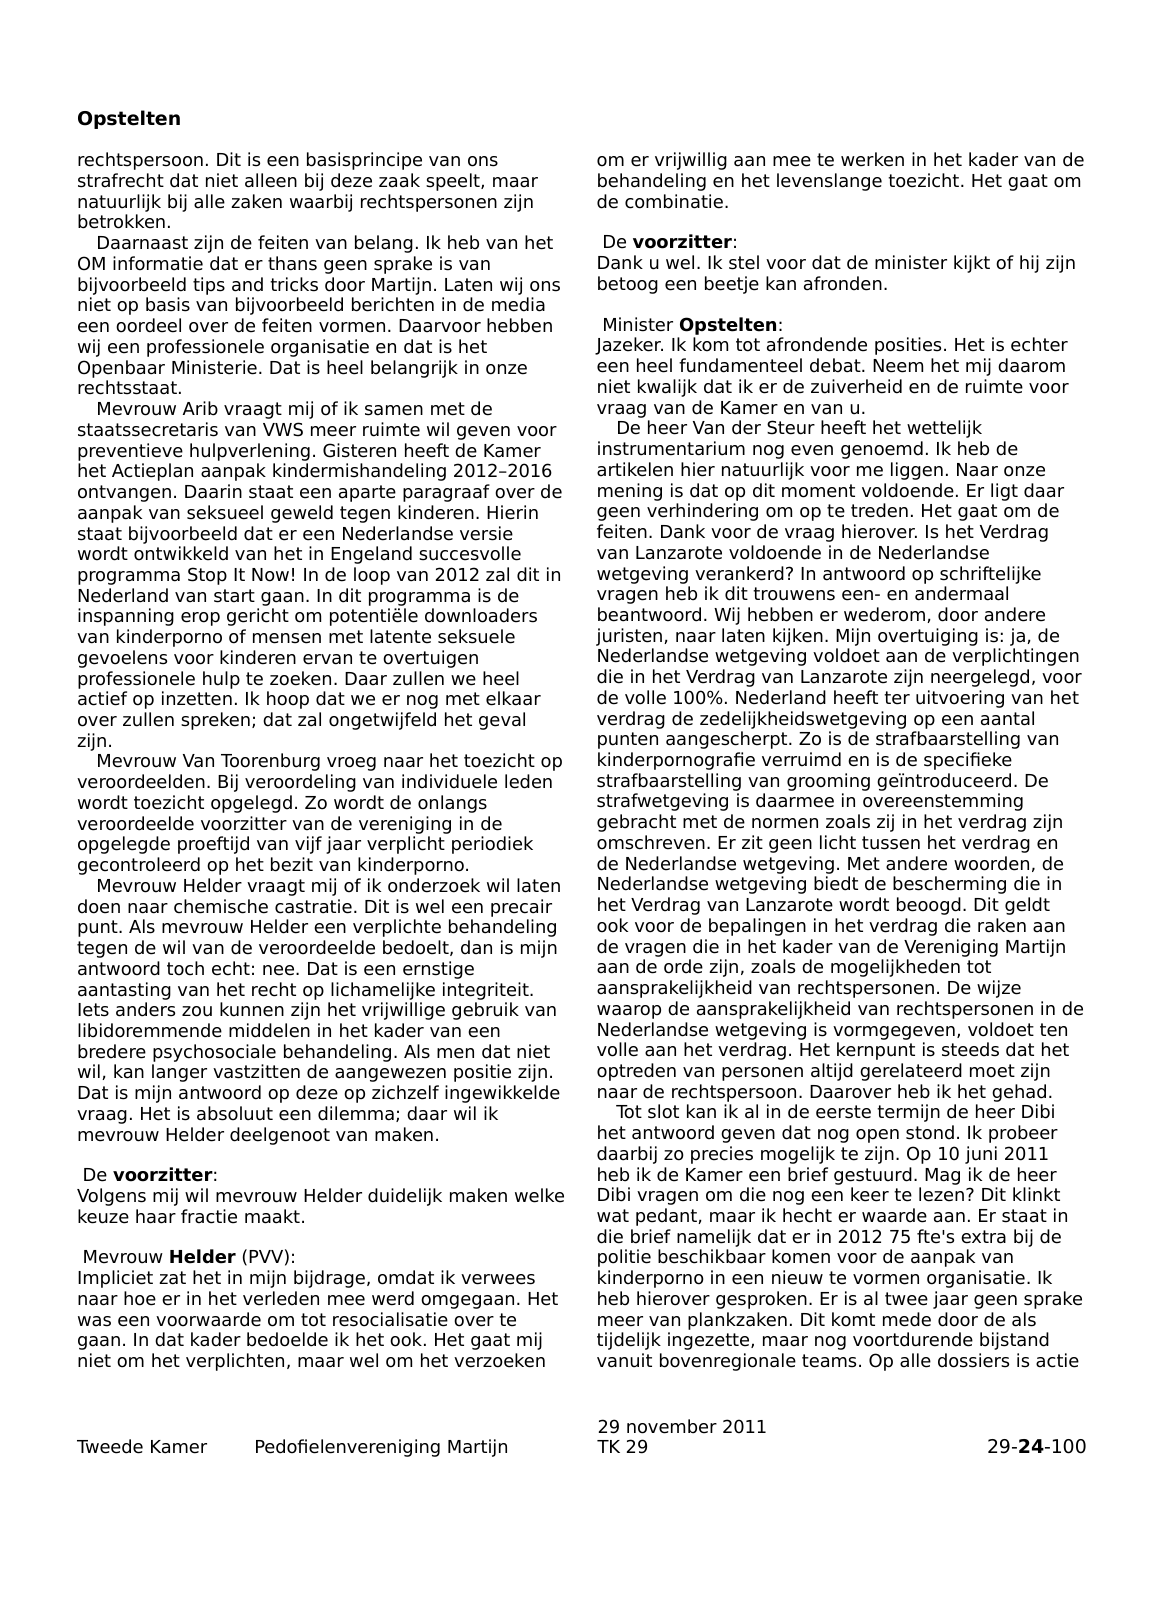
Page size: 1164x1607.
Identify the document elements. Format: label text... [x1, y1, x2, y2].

text rechtspersoon. Dit is een basisprincipe van ons strafrecht dat niet alleen bij deze zaak speelt, maar natuurlijk bij alle zaken waarbij rechtspersonen zijn betrokken. [77, 150, 567, 233]
text Volgens mij wil mevrouw Helder duidelijk maken welke keuze haar fractie maakt. [77, 1186, 567, 1227]
text Tot slot kan ik al in de eerste termijn de heer Dibi het antwoord geven dat nog open stond. Ik probeer daarbij zo precies mogelijk te zijn. Op 10 juni 2011 heb ik de Kamer een brief gestuurd. Mag ik de heer Dibi vragen om die nog een keer te lezen? Dit klinkt wat pedant, maar ik hecht er waarde aan. Er staat in die brief namelijk dat er in 2012 75 fte's extra bij de politie beschikbaar komen voor de aanpak van kinderporno in een nieuw te vormen organisatie. Ik heb hierover gesproken. Er is al twee jaar geen sprake meer van plankzaken. Dit komt mede door de als tijdelijk ingezette, maar nog voortdurende bijstand vanuit bovenregionale teams. Op alle dossiers is actie [596, 1102, 1087, 1372]
text De heer Van der Steur heeft het wettelijk instrumentarium nog even genoemd. Ik heb de artikelen hier natuurlijk voor me liggen. Naar onze mening is dat op dit moment voldoende. Er ligt daar geen verhindering om op te treden. Het gaat om de feiten. Dank voor de vraag hierover. Is het Verdrag van Lanzarote voldoende in de Nederlandse wetgeving verankerd? In antwoord op schriftelijke vragen heb ik dit trouwens een- en andermaal beantwoord. Wij hebben er wederom, door andere juristen, naar laten kijken. Mijn overtuiging is: ja, de Nederlandse wetgeving voldoet aan de verplichtingen die in het Verdrag van Lanzarote zijn neergelegd, voor de volle 100%. Nederland heeft ter uitvoering van het verdrag de zedelijkheidswetgeving op een aantal punten aangescherpt. Zo is de strafbaarstelling van kinderpornografie verruimd en is de specifieke strafbaarstelling van grooming geïntroduceerd. De strafwetgeving is daarmee in overeenstemming gebracht met de normen zoals zij in het verdrag zijn omschreven. Er zit geen licht tussen het verdrag en de Nederlandse wetgeving. Met andere woorden, de Nederlandse wetgeving biedt de bescherming die in het Verdrag van Lanzarote wordt beoogd. Dit geldt ook voor de bepalingen in het verdrag die raken aan de vragen die in het kader van de Vereniging Martijn aan de orde zijn, zoals de mogelijkheden tot aansprakelijkheid van rechtspersonen. De wijze waarop de aansprakelijkheid van rechtspersonen in de Nederlandse wetgeving is vormgegeven, voldoet ten volle aan het verdrag. Het kernpunt is steeds dat het optreden van personen altijd gerelateerd moet zijn naar de rechtspersoon. Daarover heb ik het gehad. [596, 418, 1087, 1102]
text Jazeker. Ik kom tot afrondende posities. Het is echter een heel fundamenteel debat. Neem het mij daarom niet kwalijk dat ik er de zuiverheid en de ruimte voor vraag van de Kamer en van u. [596, 335, 1087, 418]
text Mevrouw Arib vraagt mij of ik samen met de staatssecretaris van VWS meer ruimte wil geven voor preventieve hulpverlening. Gisteren heeft de Kamer het Actieplan aanpak kindermishandeling 2012–2016 ontvangen. Daarin staat een aparte paragraaf over de aanpak van seksueel geweld tegen kinderen. Hierin staat bijvoorbeeld dat er een Nederlandse versie wordt ontwikkeld van het in Engeland succesvolle programma Stop It Now! In de loop van 2012 zal dit in Nederland van start gaan. In dit programma is de inspanning erop gericht om potentiële downloaders van kinderporno of mensen met latente seksuele gevoelens voor kinderen ervan te overtuigen professionele hulp te zoeken. Daar zullen we heel actief op inzetten. Ik hoop dat we er nog met elkaar over zullen spreken; dat zal ongetwijfeld het geval zijn. [77, 399, 567, 751]
text Mevrouw Helder (PVV): [77, 1247, 567, 1268]
text Impliciet zat het in mijn bijdrage, omdat ik verwees naar hoe er in het verleden mee werd omgegaan. Het was een voorwaarde om tot resocialisatie over te gaan. In dat kader bedoelde ik het ook. Het gaat mij niet om het verplichten, maar wel om het verzoeken [77, 1268, 567, 1372]
text De voorzitter: [596, 232, 1087, 253]
text Mevrouw Van Toorenburg vroeg naar het toezicht op veroordeelden. Bij veroordeling van individuele leden wordt toezicht opgelegd. Zo wordt de onlangs veroordeelde voorzitter van de vereniging in de opgelegde proeftijd van vijf jaar verplicht periodiek gecontroleerd op het bezit van kinderporno. [77, 751, 567, 876]
text om er vrijwillig aan mee te werken in het kader van de behandeling en het levenslange toezicht. Het gaat om de combinatie. [596, 150, 1087, 212]
text Minister Opstelten: [596, 314, 1087, 335]
text Daarnaast zijn de feiten van belang. Ik heb van het OM informatie dat er thans geen sprake is van bijvoorbeeld tips and tricks door Martijn. Laten wij ons niet op basis van bijvoorbeeld berichten in de media een oordeel over de feiten vormen. Daarvoor hebben wij een professionele organisatie en dat is het Openbaar Ministerie. Dat is heel belangrijk in onze rechtsstaat. [77, 233, 567, 399]
text De voorzitter: [77, 1165, 567, 1186]
text Mevrouw Helder vraagt mij of ik onderzoek wil laten doen naar chemische castratie. Dit is wel een precair punt. Als mevrouw Helder een verplichte behandeling tegen de wil van de veroordeelde bedoelt, dan is mijn antwoord toch echt: nee. Dat is een ernstige aantasting van het recht op lichamelijke integriteit. Iets anders zou kunnen zijn het vrijwillige gebruik van libidoremmende middelen in het kader van een bredere psychosociale behandeling. Als men dat niet wil, kan langer vastzitten de aangewezen positie zijn. Dat is mijn antwoord op deze op zichzelf ingewikkelde vraag. Het is absoluut een dilemma; daar wil ik mevrouw Helder deelgenoot van maken. [77, 876, 567, 1145]
text Dank u wel. Ik stel voor dat de minister kijkt of hij zijn betoog een beetje kan afronden. [596, 253, 1087, 294]
